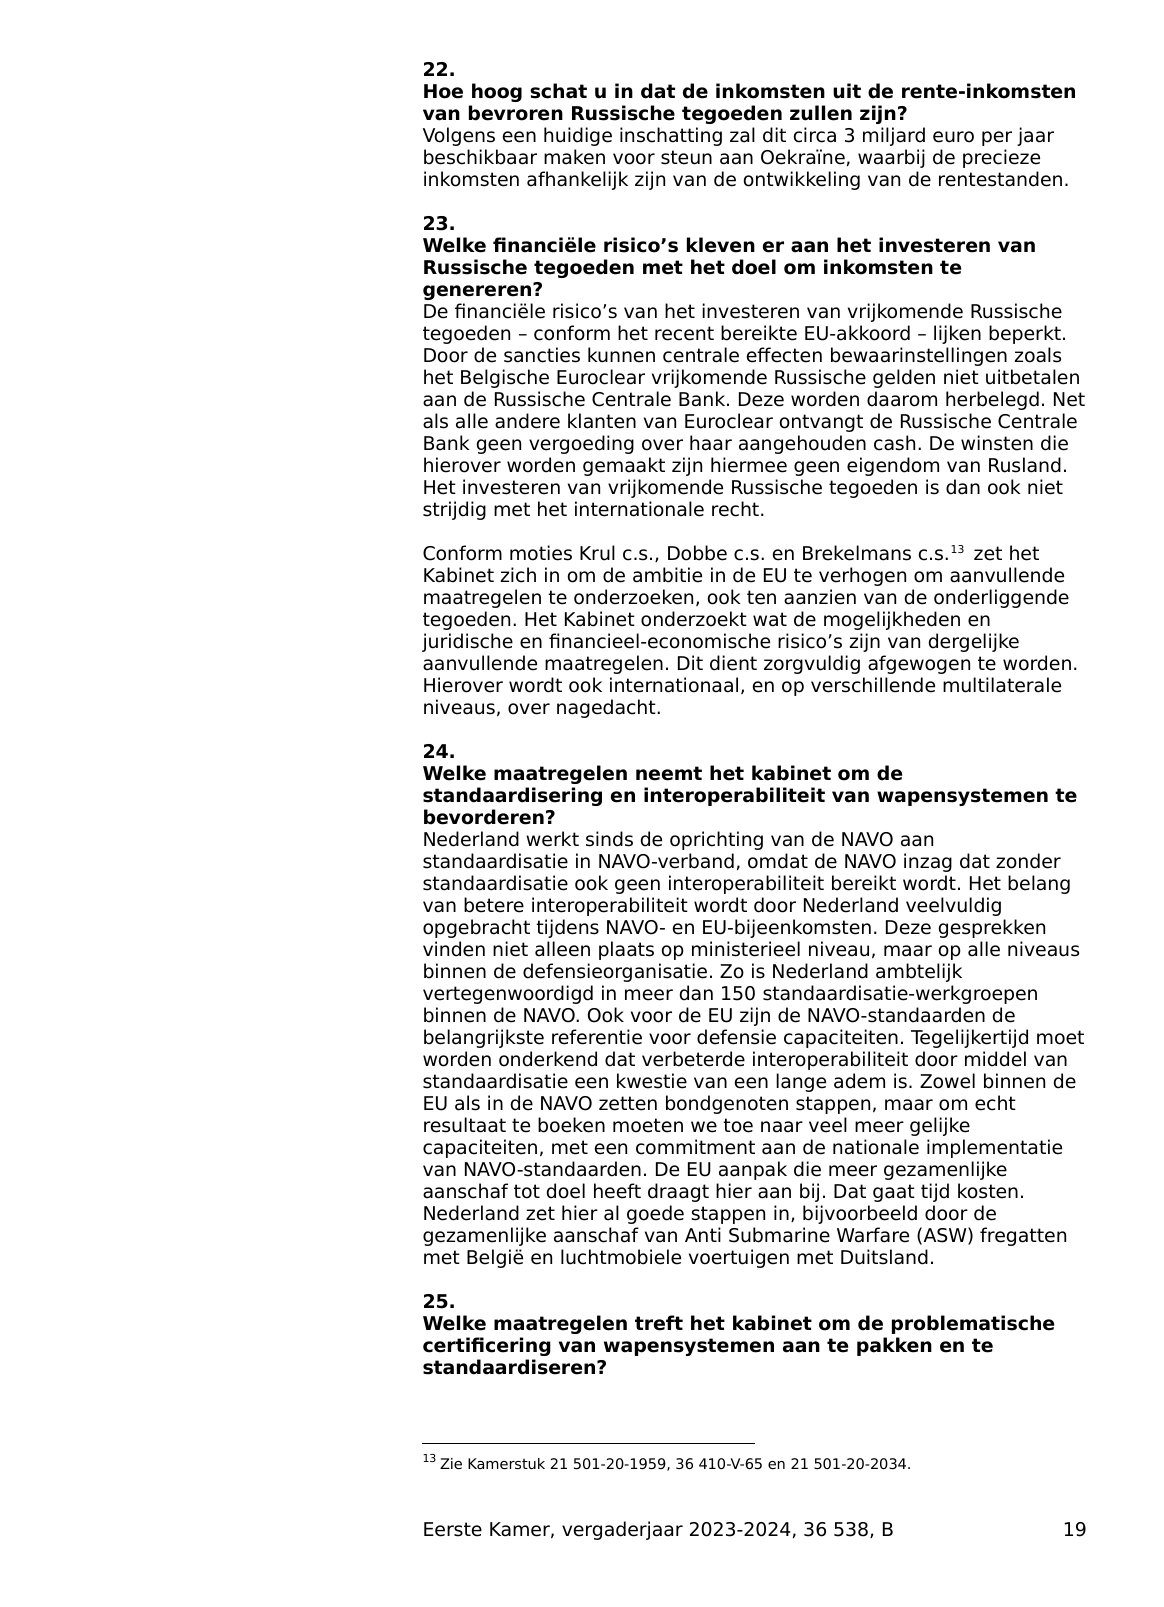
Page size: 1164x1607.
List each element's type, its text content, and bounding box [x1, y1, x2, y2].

text Welke financiële risico’s kleven er aan het investeren van Russische tegoeden met het doel om inkomsten te genereren? [422, 235, 1087, 301]
text 25. [422, 1291, 1087, 1313]
text 22. [422, 59, 1087, 81]
text Welke maatregelen neemt het kabinet om de standaardisering en interoperabiliteit van wapensystemen te bevorderen? [422, 763, 1087, 829]
text Zie Kamerstuk 21 501-20-1959, 36 410-V-65 en 21 501-20-2034. [422, 1452, 1087, 1474]
text De financiële risico’s van het investeren van vrijkomende Russische tegoeden – conform het recent bereikte EU-akkoord – lijken beperkt. Door de sancties kunnen centrale effecten bewaarinstellingen zoals het Belgische Euroclear vrijkomende Russische gelden niet uitbetalen aan de Russische Centrale Bank. Deze worden daarom herbelegd. Net als alle andere klanten van Euroclear ontvangt de Russische Centrale Bank geen vergoeding over haar aangehouden cash. De winsten die hierover worden gemaakt zijn hiermee geen eigendom van Rusland. Het investeren van vrijkomende Russische tegoeden is dan ook niet strijdig met het internationale recht. [422, 301, 1087, 521]
text 24. [422, 741, 1087, 763]
text Conform moties Krul c.s., Dobbe c.s. en Brekelmans c.s. zet het Kabinet zich in om de ambitie in de EU te verhogen om aanvullende maatregelen te onderzoeken, ook ten aanzien van de onderliggende tegoeden. Het Kabinet onderzoekt wat de mogelijkheden en juridische en financieel-economische risico’s zijn van dergelijke aanvullende maatregelen. Dit dient zorgvuldig afgewogen te worden. Hierover wordt ook internationaal, en op verschillende multilaterale niveaus, over nagedacht. [422, 543, 1087, 719]
text 23. [422, 213, 1087, 235]
text Volgens een huidige inschatting zal dit circa 3 miljard euro per jaar beschikbaar maken voor steun aan Oekraïne, waarbij de precieze inkomsten afhankelijk zijn van de ontwikkeling van de rentestanden. [422, 125, 1087, 191]
text Welke maatregelen treft het kabinet om de problematische certificering van wapensystemen aan te pakken en te standaardiseren? [422, 1313, 1087, 1379]
text Hoe hoog schat u in dat de inkomsten uit de rente-inkomsten van bevroren Russische tegoeden zullen zijn? [422, 81, 1087, 125]
text Nederland werkt sinds de oprichting van de NAVO aan standaardisatie in NAVO-verband, omdat de NAVO inzag dat zonder standaardisatie ook geen interoperabiliteit bereikt wordt. Het belang van betere interoperabiliteit wordt door Nederland veelvuldig opgebracht tijdens NAVO- en EU-bijeenkomsten. Deze gesprekken vinden niet alleen plaats op ministerieel niveau, maar op alle niveaus binnen de defensieorganisatie. Zo is Nederland ambtelijk vertegenwoordigd in meer dan 150 standaardisatie-werkgroepen binnen de NAVO. Ook voor de EU zijn de NAVO-standaarden de belangrijkste referentie voor defensie capaciteiten. Tegelijkertijd moet worden onderkend dat verbeterde interoperabiliteit door middel van standaardisatie een kwestie van een lange adem is. Zowel binnen de EU als in de NAVO zetten bondgenoten stappen, maar om echt resultaat te boeken moeten we toe naar veel meer gelijke capaciteiten, met een commitment aan de nationale implementatie van NAVO-standaarden. De EU aanpak die meer gezamenlijke aanschaf tot doel heeft draagt hier aan bij. Dat gaat tijd kosten. Nederland zet hier al goede stappen in, bijvoorbeeld door de gezamenlijke aanschaf van Anti Submarine Warfare (ASW) fregatten met België en luchtmobiele voertuigen met Duitsland. [422, 829, 1087, 1268]
